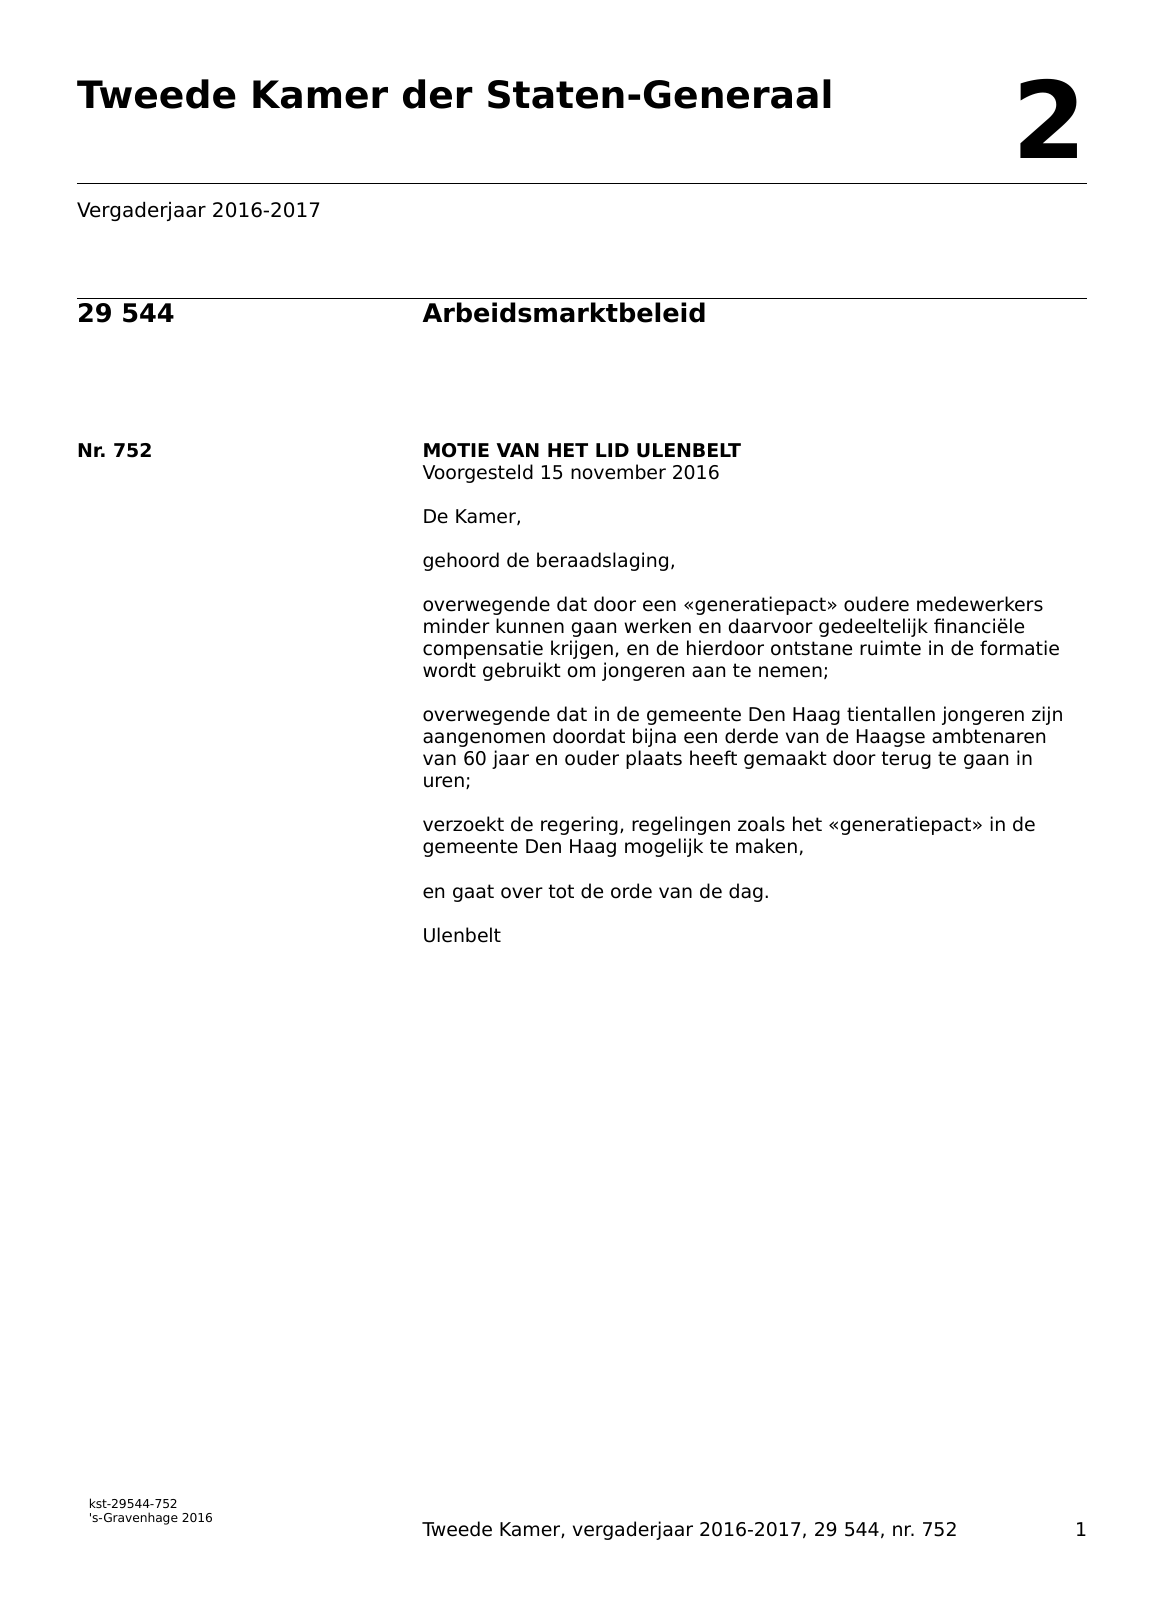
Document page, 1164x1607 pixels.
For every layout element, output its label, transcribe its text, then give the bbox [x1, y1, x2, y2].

text Ulenbelt [422, 925, 1087, 947]
text overwegende dat door een «generatiepact» oudere medewerkers minder kunnen gaan werken en daarvoor gedeeltelijk financiële compensatie krijgen, en de hierdoor ontstane ruimte in de formatie wordt gebruikt om jongeren aan te nemen; [422, 594, 1087, 682]
text 's-Gravenhage 2016 [88, 1511, 323, 1525]
text verzoekt de regering, regelingen zoals het «generatiepact» in de gemeente Den Haag mogelijk te maken, [422, 814, 1087, 858]
text en gaat over tot de orde van de dag. [422, 881, 1087, 902]
subtitle 29 544 Arbeidsmarktbeleid [77, 299, 1087, 329]
table_header Tweede Kamer der Staten-Generaal [77, 59, 886, 183]
text gehoord de beraadslaging, [422, 550, 1087, 572]
text De Kamer, [422, 506, 1087, 528]
table_header 2 [886, 59, 1087, 183]
text overwegende dat in de gemeente Den Haag tientallen jongeren zijn aangenomen doordat bijna een derde van de Haagse ambtenaren van 60 jaar en ouder plaats heeft gemaakt door terug te gaan in uren; [422, 704, 1087, 792]
subtitle Nr. 752 MOTIE VAN HET LID ULENBELT [77, 440, 1087, 462]
text Voorgesteld 15 november 2016 [422, 462, 1087, 484]
table_cell Vergaderjaar 2016-2017 [77, 184, 1087, 298]
text kst-29544-752 [88, 1497, 323, 1511]
